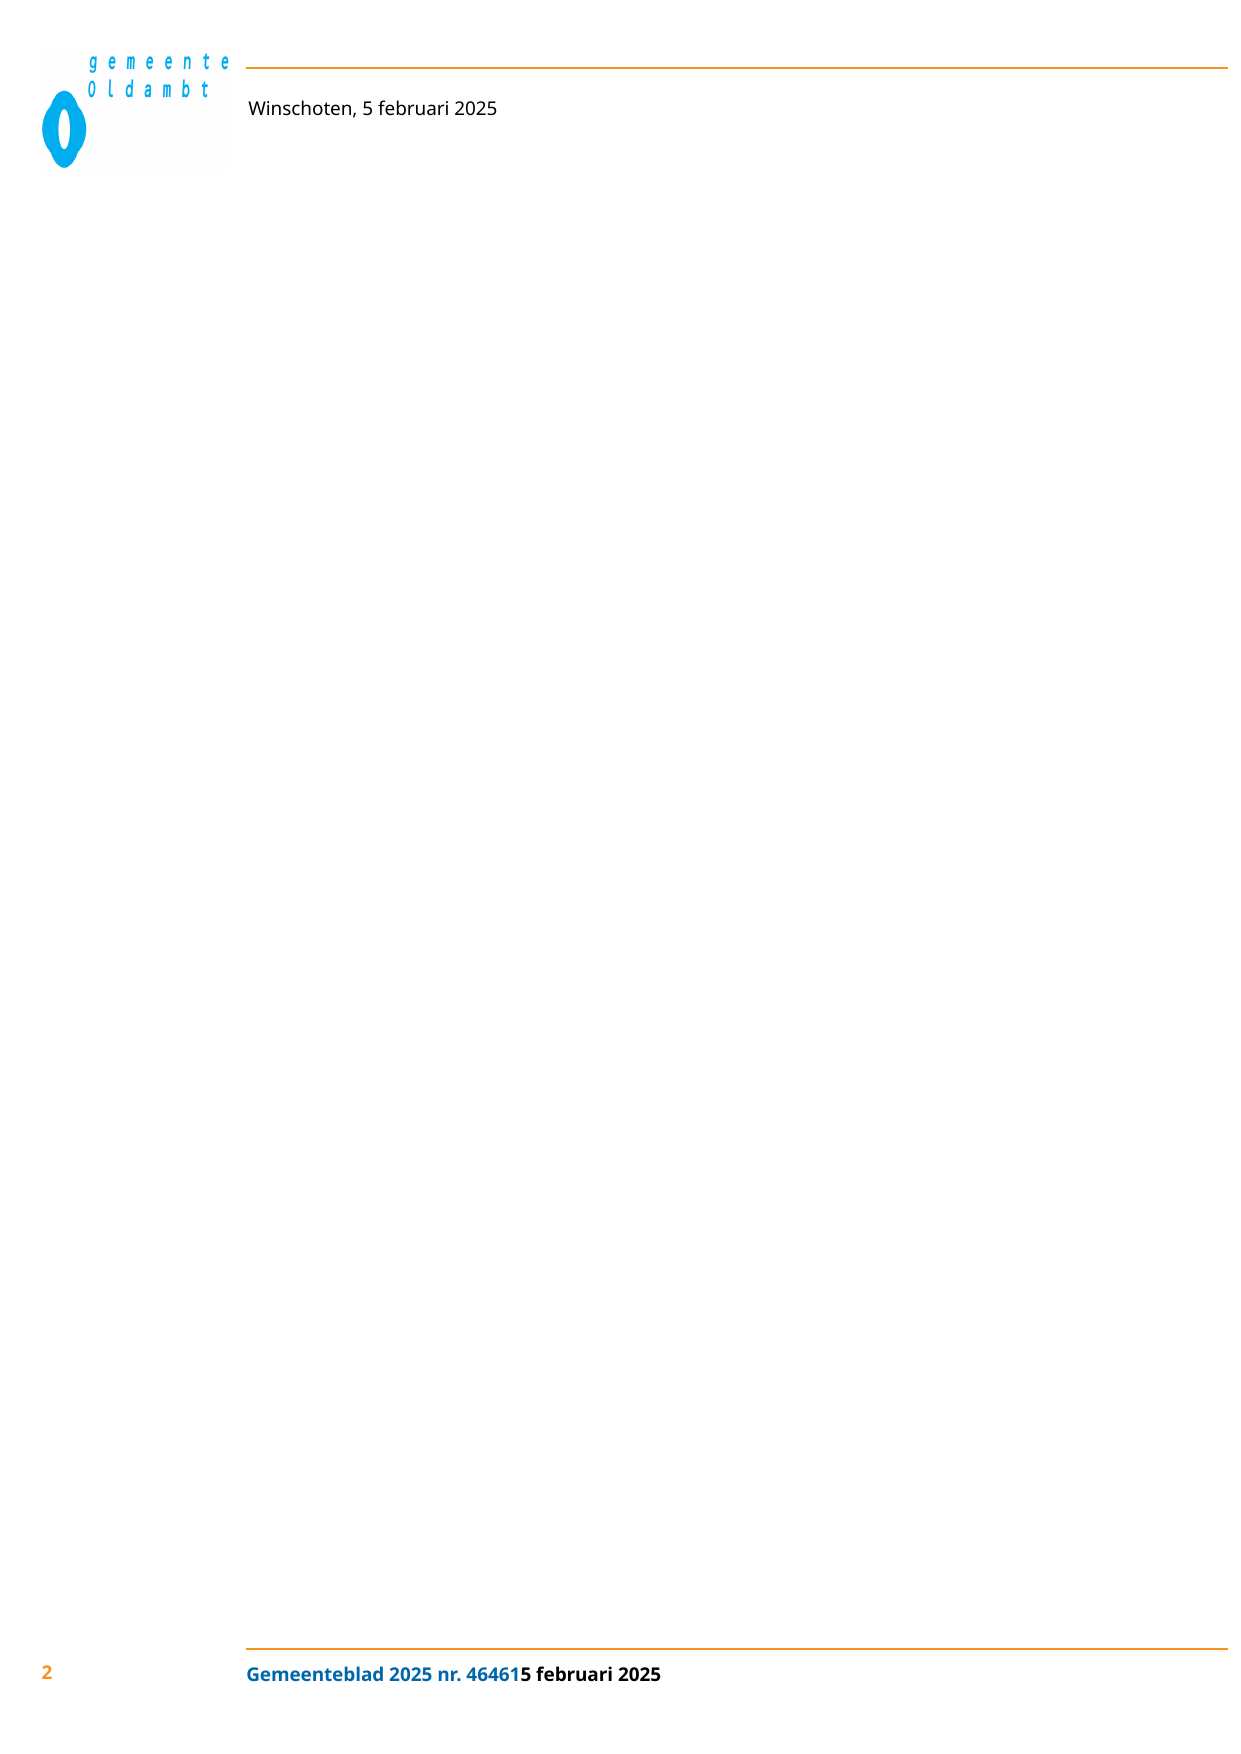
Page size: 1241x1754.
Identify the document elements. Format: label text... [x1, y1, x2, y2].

text Winschoten, 5 februari 2025 [248, 95, 1152, 121]
picture [41, 47, 231, 172]
